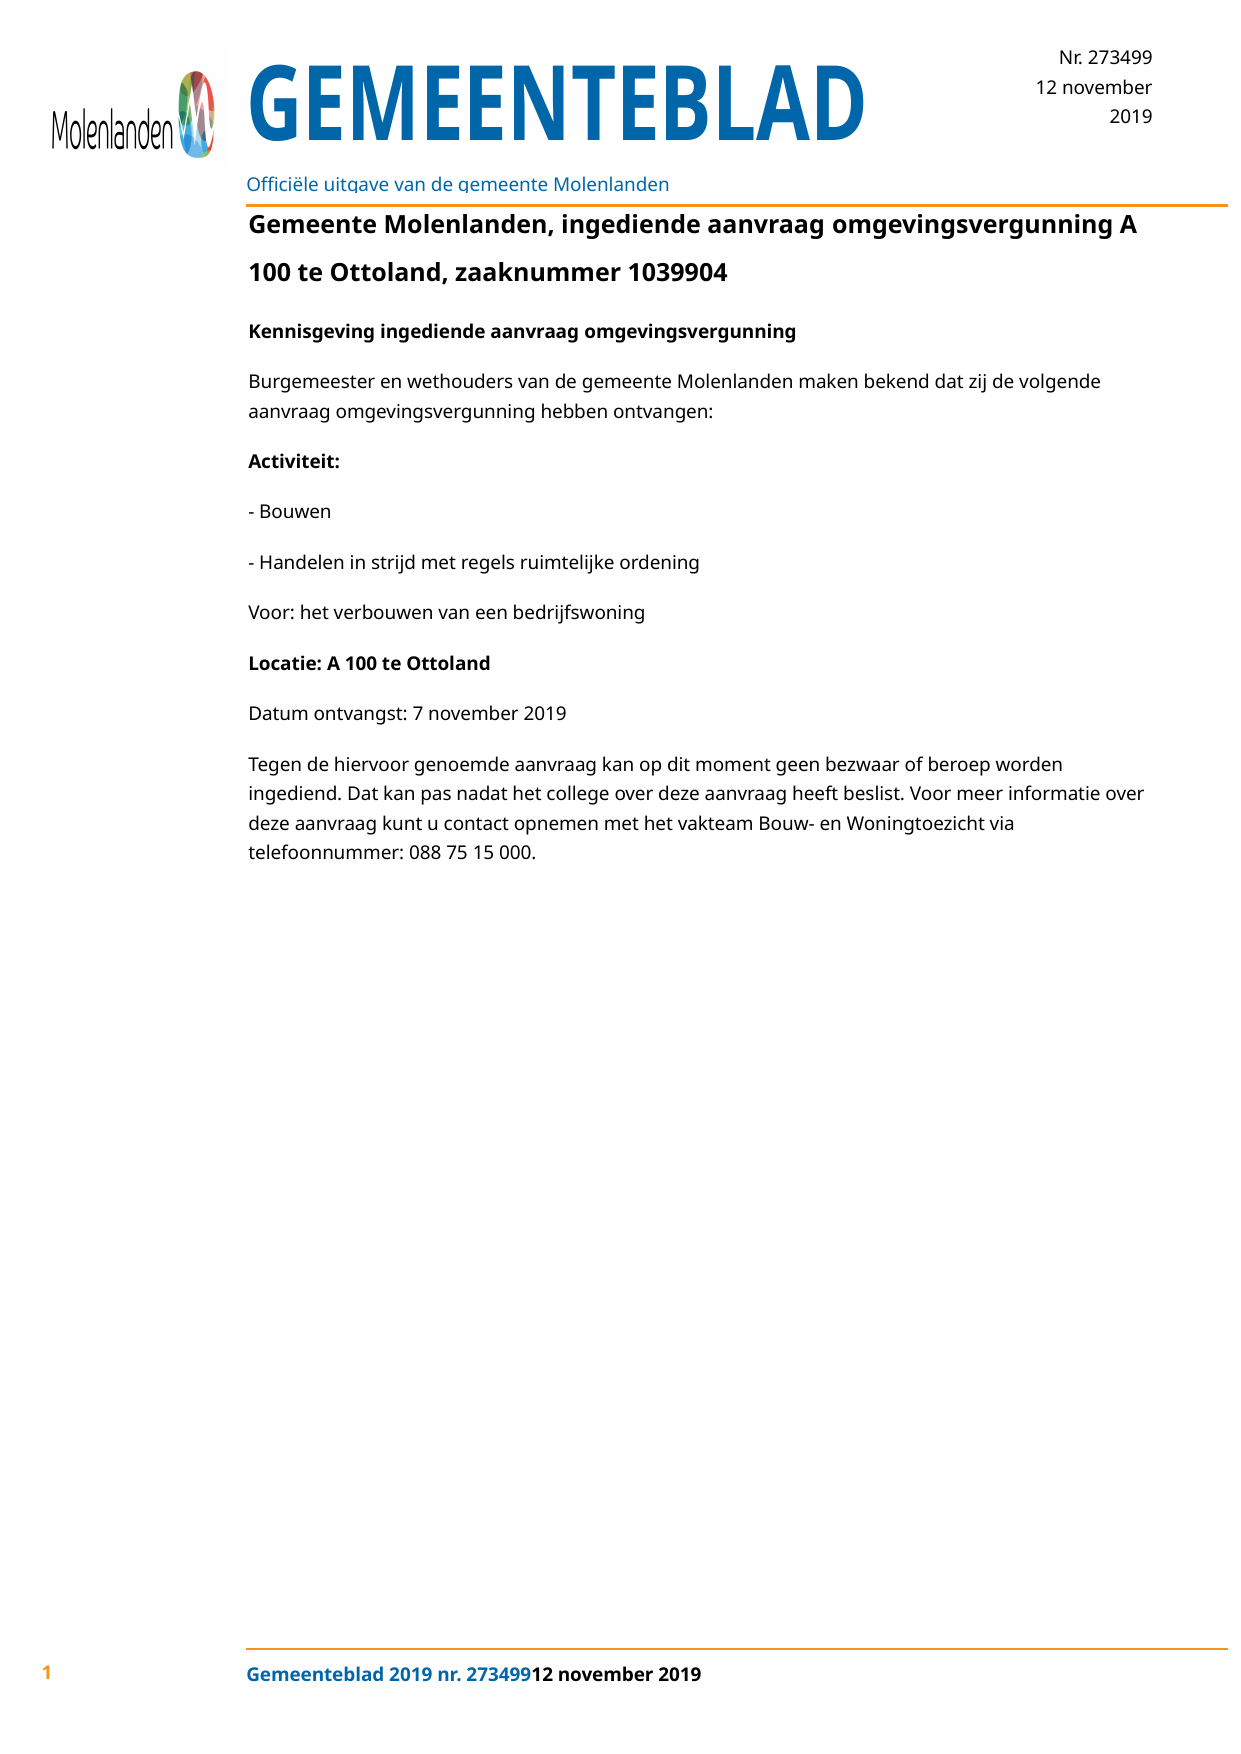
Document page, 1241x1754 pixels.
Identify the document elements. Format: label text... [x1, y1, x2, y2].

text Gemeente Molenlanden, ingediende aanvraag omgevingsvergunning A 100 te Ottoland, zaaknummer 1039904 [248, 207, 1152, 288]
text - Bouwen [248, 499, 1152, 524]
text Activiteit: [248, 448, 1152, 474]
text - Handelen in strijd met regels ruimtelijke ordening [248, 549, 1152, 575]
text Kennisgeving ingediende aanvraag omgevingsvergunning [248, 318, 1152, 344]
picture [41, 47, 231, 172]
text Datum ontvangst: 7 november 2019 [248, 700, 1152, 726]
text Burgemeester en wethouders van de gemeente Molenlanden maken bekend dat zij de volgende aanvraag omgevingsvergunning hebben ontvangen: [248, 368, 1152, 424]
text Voor: het verbouwen van een bedrijfswoning [248, 599, 1152, 625]
text Tegen de hiervoor genoemde aanvraag kan op dit moment geen bezwaar of beroep worden ingediend. Dat kan pas nadat het college over deze aanvraag heeft beslist. Voor meer informatie over deze aanvraag kunt u contact opnemen met het vakteam Bouw- en Woningtoezicht via telefoonnummer: 088 75 15 000. [248, 751, 1152, 865]
text Locatie: A 100 te Ottoland [248, 650, 1152, 676]
